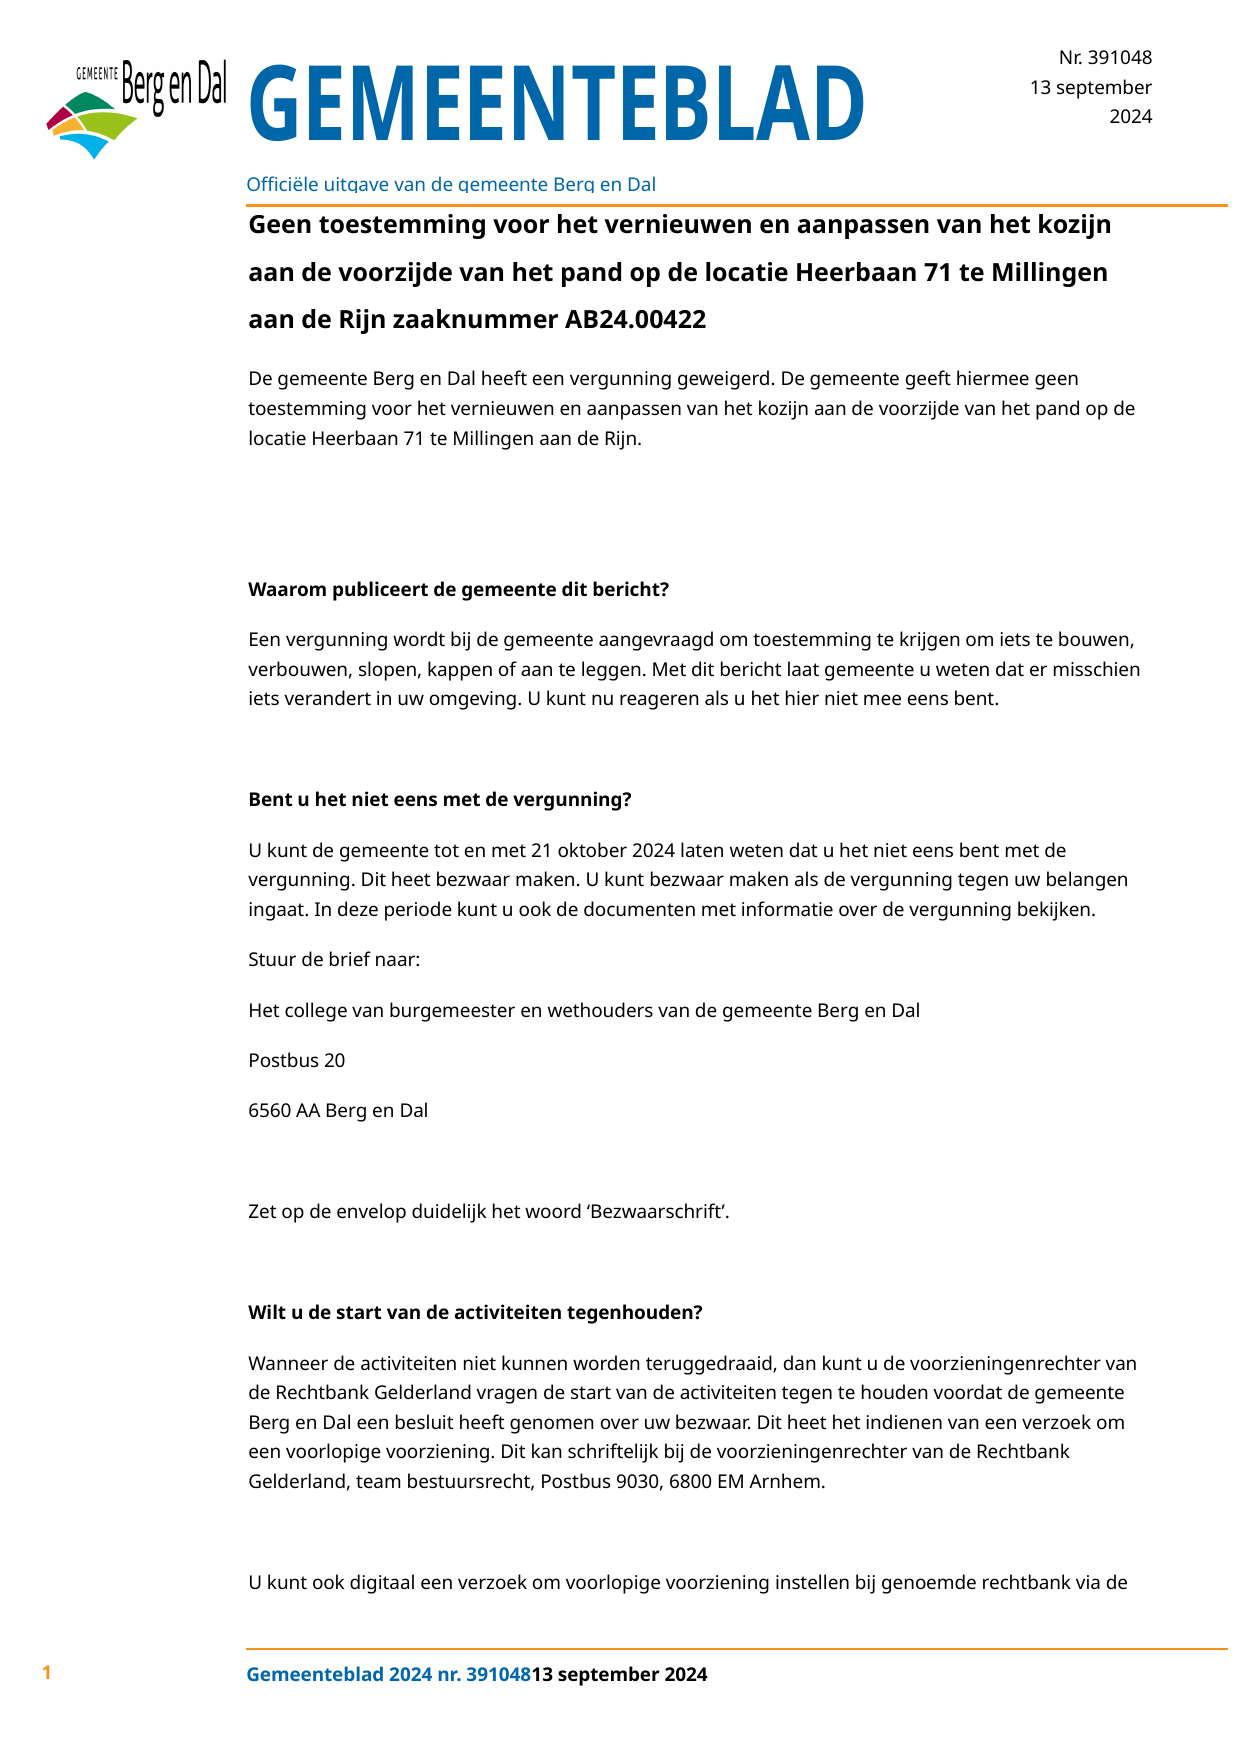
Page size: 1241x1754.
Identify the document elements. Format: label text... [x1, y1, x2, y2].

text Waarom publiceert de gemeente dit bericht? [248, 576, 1152, 602]
text Wilt u de start van de activiteiten tegenhouden? [248, 1299, 1152, 1325]
text Postbus 20 [248, 1047, 1152, 1073]
text U kunt de gemeente tot en met 21 oktober 2024 laten weten dat u het niet eens bent met de vergunning. Dit heet bezwaar maken. U kunt bezwaar maken als de vergunning tegen uw belangen ingaat. In deze periode kunt u ook de documenten met informatie over de vergunning bekijken. [248, 837, 1152, 922]
text Wanneer de activiteiten niet kunnen worden teruggedraaid, dan kunt u de voorzieningenrechter van de Rechtbank Gelderland vragen de start van de activiteiten tegen te houden voordat de gemeente Berg en Dal een besluit heeft genomen over uw bezwaar. Dit heet het indienen van een verzoek om een voorlopige voorziening. Dit kan schriftelijk bij de voorzieningenrechter van de Rechtbank Gelderland, team bestuursrecht, Postbus 9030, 6800 EM Arnhem. [248, 1350, 1152, 1494]
text Een vergunning wordt bij de gemeente aangevraagd om toestemming te krijgen om iets te bouwen, verbouwen, slopen, kappen of aan te leggen. Met dit bericht laat gemeente u weten dat er misschien iets verandert in uw omgeving. U kunt nu reageren als u het hier niet mee eens bent. [248, 626, 1152, 711]
text De gemeente Berg en Dal heeft een vergunning geweigerd. De gemeente geeft hiermee geen toestemming voor het vernieuwen en aanpassen van het kozijn aan de voorzijde van het pand op de locatie Heerbaan 71 te Millingen aan de Rijn. [248, 366, 1152, 450]
text Geen toestemming voor het vernieuwen en aanpassen van het kozijn aan de voorzijde van het pand op de locatie Heerbaan 71 te Millingen aan de Rijn zaaknummer AB24.00422 [248, 207, 1152, 336]
text 6560 AA Berg en Dal [248, 1098, 1152, 1123]
text Zet op de envelop duidelijk het woord ‘Bezwaarschrift’. [248, 1198, 1152, 1224]
text Stuur de brief naar: [248, 946, 1152, 972]
picture [41, 47, 231, 172]
text Bent u het niet eens met de vergunning? [248, 786, 1152, 812]
text U kunt ook digitaal een verzoek om voorlopige voorziening instellen bij genoemde rechtbank via de [248, 1569, 1152, 1594]
text Het college van burgemeester en wethouders van de gemeente Berg en Dal [248, 997, 1152, 1022]
